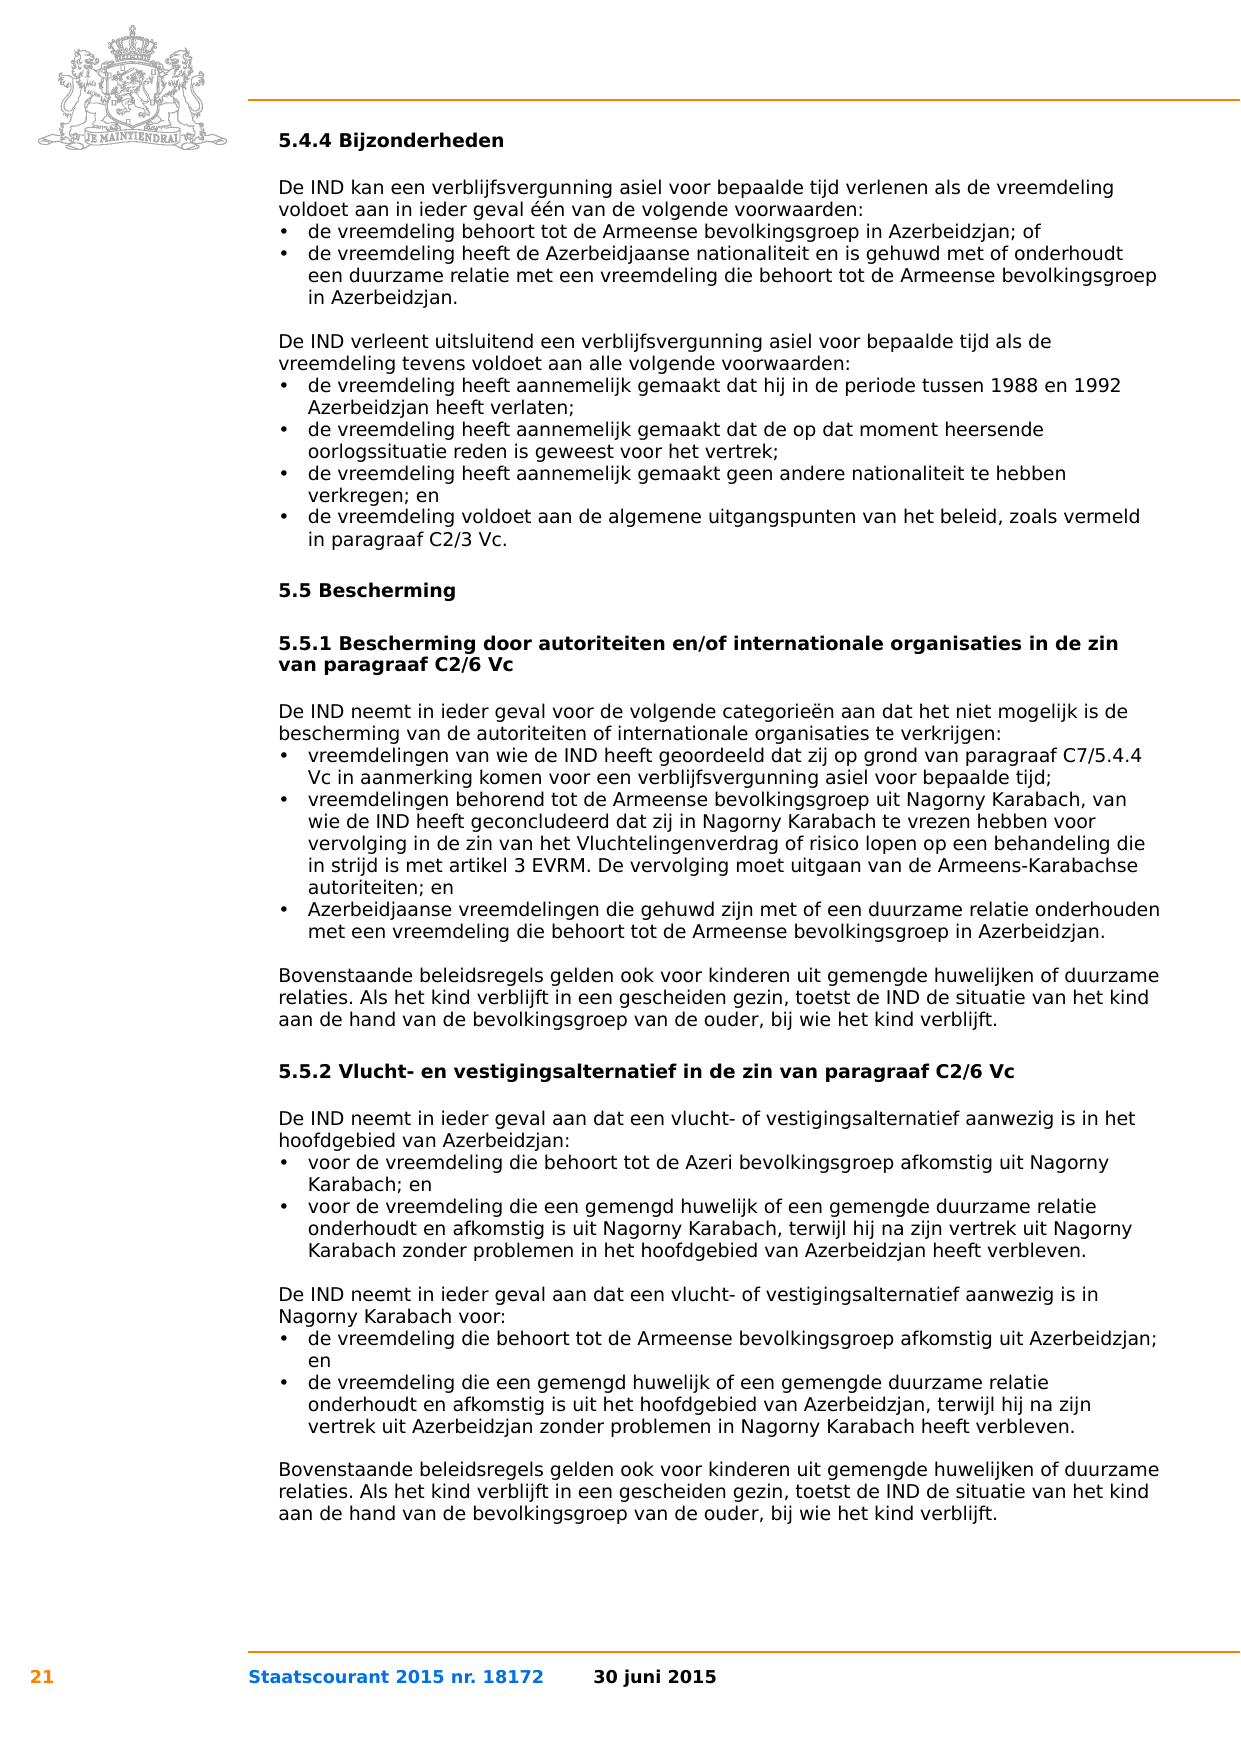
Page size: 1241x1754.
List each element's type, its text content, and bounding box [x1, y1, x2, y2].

subtitle 5.5.1 Bescherming door autoriteiten en/of internationale organisaties in de zin van paragraaf C2/6 Vc [278, 632, 1163, 676]
text • voor de vreemdeling die een gemengd huwelijk of een gemengde duurzame relatie onderhoudt en afkomstig is uit Nagorny Karabach, terwijl hij na zijn vertrek uit Nagorny Karabach zonder problemen in het hoofdgebied van Azerbeidzjan heeft verbleven. [278, 1196, 1163, 1262]
text • de vreemdeling behoort tot de Armeense bevolkingsgroep in Azerbeidzjan; of [278, 221, 1163, 243]
text • de vreemdeling heeft de Azerbeidjaanse nationaliteit en is gehuwd met of onderhoudt een duurzame relatie met een vreemdeling die behoort tot de Armeense bevolkingsgroep in Azerbeidzjan. [278, 243, 1163, 309]
text • Azerbeidjaanse vreemdelingen die gehuwd zijn met of een duurzame relatie onderhouden met een vreemdeling die behoort tot de Armeense bevolkingsgroep in Azerbeidzjan. [278, 899, 1163, 943]
subtitle 5.4.4 Bijzonderheden [278, 130, 1163, 152]
text • de vreemdeling heeft aannemelijk gemaakt dat de op dat moment heersende oorlogssituatie reden is geweest voor het vertrek; [278, 418, 1163, 462]
text • de vreemdeling heeft aannemelijk gemaakt geen andere nationaliteit te hebben verkregen; en [278, 462, 1163, 506]
text • vreemdelingen behorend tot de Armeense bevolkingsgroep uit Nagorny Karabach, van wie de IND heeft geconcludeerd dat zij in Nagorny Karabach te vrezen hebben voor vervolging in de zin van het Vluchtelingenverdrag of risico lopen op een behandeling die in strijd is met artikel 3 EVRM. De vervolging moet uitgaan van de Armeens-Karabachse autoriteiten; en [278, 789, 1163, 899]
subtitle 5.5 Bescherming [278, 580, 1163, 602]
text De IND neemt in ieder geval aan dat een vlucht- of vestigingsalternatief aanwezig is in Nagorny Karabach voor: [278, 1284, 1163, 1328]
text • de vreemdeling heeft aannemelijk gemaakt dat hij in de periode tussen 1988 en 1992 Azerbeidzjan heeft verlaten; [278, 374, 1163, 418]
text Bovenstaande beleidsregels gelden ook voor kinderen uit gemengde huwelijken of duurzame relaties. Als het kind verblijft in een gescheiden gezin, toetst de IND de situatie van het kind aan de hand van de bevolkingsgroep van de ouder, bij wie het kind verblijft. [278, 1459, 1163, 1525]
text • de vreemdeling die een gemengd huwelijk of een gemengde duurzame relatie onderhoudt en afkomstig is uit het hoofdgebied van Azerbeidzjan, terwijl hij na zijn vertrek uit Azerbeidzjan zonder problemen in Nagorny Karabach heeft verbleven. [278, 1372, 1163, 1437]
text De IND neemt in ieder geval voor de volgende categorieën aan dat het niet mogelijk is de bescherming van de autoriteiten of internationale organisaties te verkrijgen: [278, 701, 1163, 745]
text De IND kan een verblijfsvergunning asiel voor bepaalde tijd verlenen als de vreemdeling voldoet aan in ieder geval één van de volgende voorwaarden: [278, 177, 1163, 221]
subtitle 5.5.2 Vlucht- en vestigingsalternatief in de zin van paragraaf C2/6 Vc [278, 1061, 1163, 1083]
text • vreemdelingen van wie de IND heeft geoordeeld dat zij op grond van paragraaf C7/5.4.4 Vc in aanmerking komen voor een verblijfsvergunning asiel voor bepaalde tijd; [278, 745, 1163, 789]
picture [38, 25, 227, 150]
text De IND verleent uitsluitend een verblijfsvergunning asiel voor bepaalde tijd als de vreemdeling tevens voldoet aan alle volgende voorwaarden: [278, 331, 1163, 374]
text Bovenstaande beleidsregels gelden ook voor kinderen uit gemengde huwelijken of duurzame relaties. Als het kind verblijft in een gescheiden gezin, toetst de IND de situatie van het kind aan de hand van de bevolkingsgroep van de ouder, bij wie het kind verblijft. [278, 965, 1163, 1031]
text De IND neemt in ieder geval aan dat een vlucht- of vestigingsalternatief aanwezig is in het hoofdgebied van Azerbeidzjan: [278, 1108, 1163, 1152]
text • de vreemdeling die behoort tot de Armeense bevolkingsgroep afkomstig uit Azerbeidzjan; en [278, 1328, 1163, 1372]
text • de vreemdeling voldoet aan de algemene uitgangspunten van het beleid, zoals vermeld in paragraaf C2/3 Vc. [278, 506, 1163, 550]
text • voor de vreemdeling die behoort tot de Azeri bevolkingsgroep afkomstig uit Nagorny Karabach; en [278, 1152, 1163, 1196]
